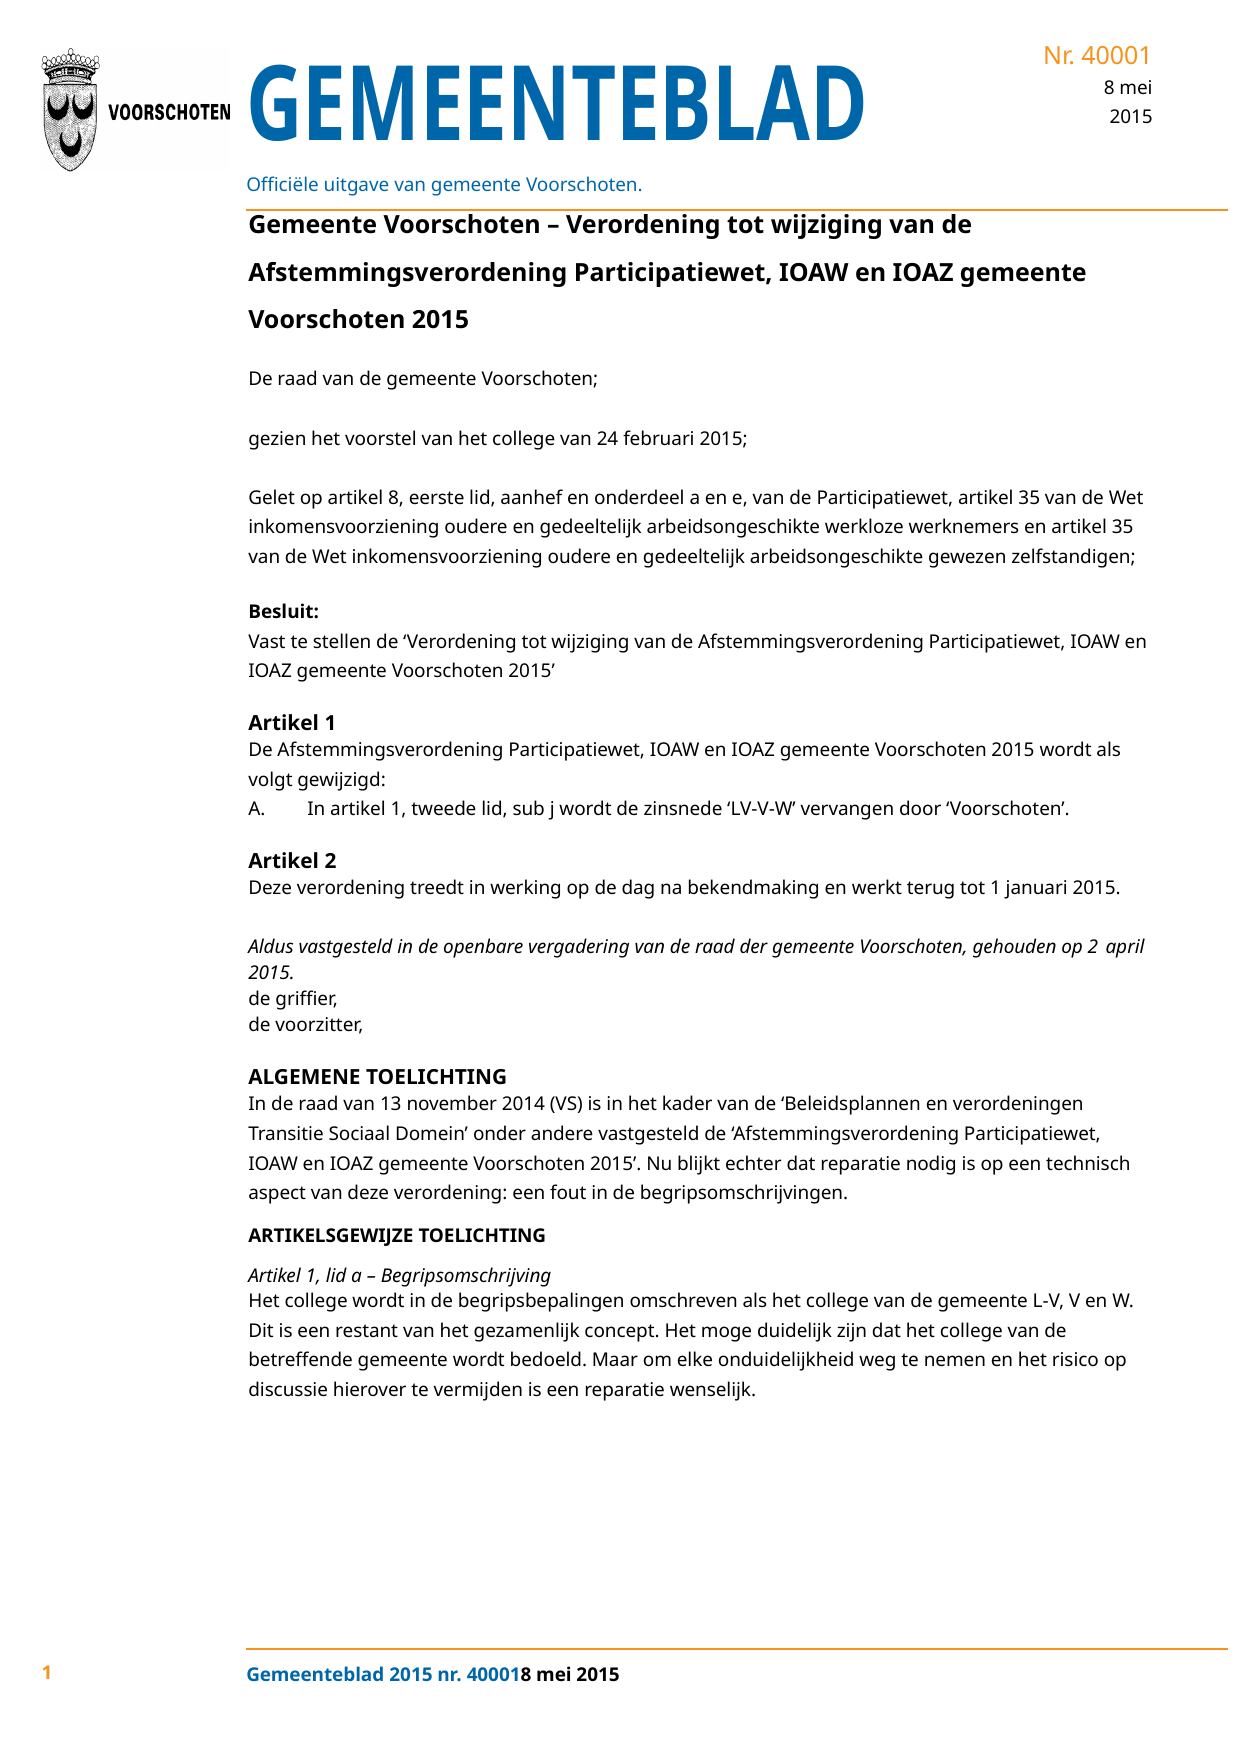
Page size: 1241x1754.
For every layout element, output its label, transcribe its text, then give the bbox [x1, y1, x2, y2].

text Artikel 1 [248, 708, 1152, 736]
text Besluit: [248, 598, 1152, 624]
text ARTIKELSGEWIJZE TOELICHTING [248, 1222, 1152, 1248]
text De Afstemmingsverordening Participatiewet, IOAW en IOAZ gemeente Voorschoten 2015 wordt als volgt gewijzigd: [248, 736, 1152, 792]
text Artikel 1, lid a – Begripsomschrijving [248, 1262, 1152, 1287]
text Gelet op artikel 8, eerste lid, aanhef en onderdeel a en e, van de Participatiewet, artikel 35 van de Wet inkomensvoorziening oudere en gedeeltelijk arbeidsongeschikte werkloze werknemers en artikel 35 van de Wet inkomensvoorziening oudere en gedeeltelijk arbeidsongeschikte gewezen zelfstandigen; [248, 484, 1152, 569]
text Vast te stellen de ‘Verordening tot wijziging van de Afstemmingsverordening Participatiewet, IOAW en IOAZ gemeente Voorschoten 2015’ [248, 628, 1152, 683]
text Artikel 2 [248, 846, 1152, 874]
text Gemeente Voorschoten – Verordening tot wijziging van de Afstemmingsverordening Participatiewet, IOAW en IOAZ gemeente Voorschoten 2015 [248, 211, 1152, 336]
text Het college wordt in de begripsbepalingen omschreven als het college van de gemeente L-V, V en W. Dit is een restant van het gezamenlijk concept. Het moge duidelijk zijn dat het college van de betreffende gemeente wordt bedoeld. Maar om elke onduidelijkheid weg te nemen en het risico op discussie hierover te vermijden is een reparatie wenselijk. [248, 1287, 1152, 1402]
list In artikel 1, tweede lid, sub j wordt de zinsnede ‘LV-V-W’ vervangen door ‘Voorschoten’. [248, 796, 1152, 821]
text de griffier, [248, 985, 1152, 1011]
text ALGEMENE TOELICHTING [248, 1062, 1152, 1091]
text gezien het voorstel van het college van 24 februari 2015; [248, 425, 1152, 450]
text De raad van de gemeente Voorschoten; [248, 366, 1152, 391]
text Aldus vastgesteld in de openbare vergadering van de raad der gemeente Voorschoten, gehouden op 2 april 2015. [248, 933, 1152, 985]
text In de raad van 13 november 2014 (VS) is in het kader van de ‘Beleidsplannen en verordeningen Transitie Sociaal Domein’ onder andere vastgesteld de ‘Afstemmingsverordening Participatiewet, IOAW en IOAZ gemeente Voorschoten 2015’. Nu blijkt echter dat reparatie nodig is op een technisch aspect van deze verordening: een fout in de begripsomschrijvingen. [248, 1091, 1152, 1205]
text Deze verordening treedt in werking op de dag na bekendmaking en werkt terug tot 1 januari 2015. [248, 874, 1152, 900]
text de voorzitter, [248, 1011, 1152, 1036]
picture [41, 47, 231, 172]
